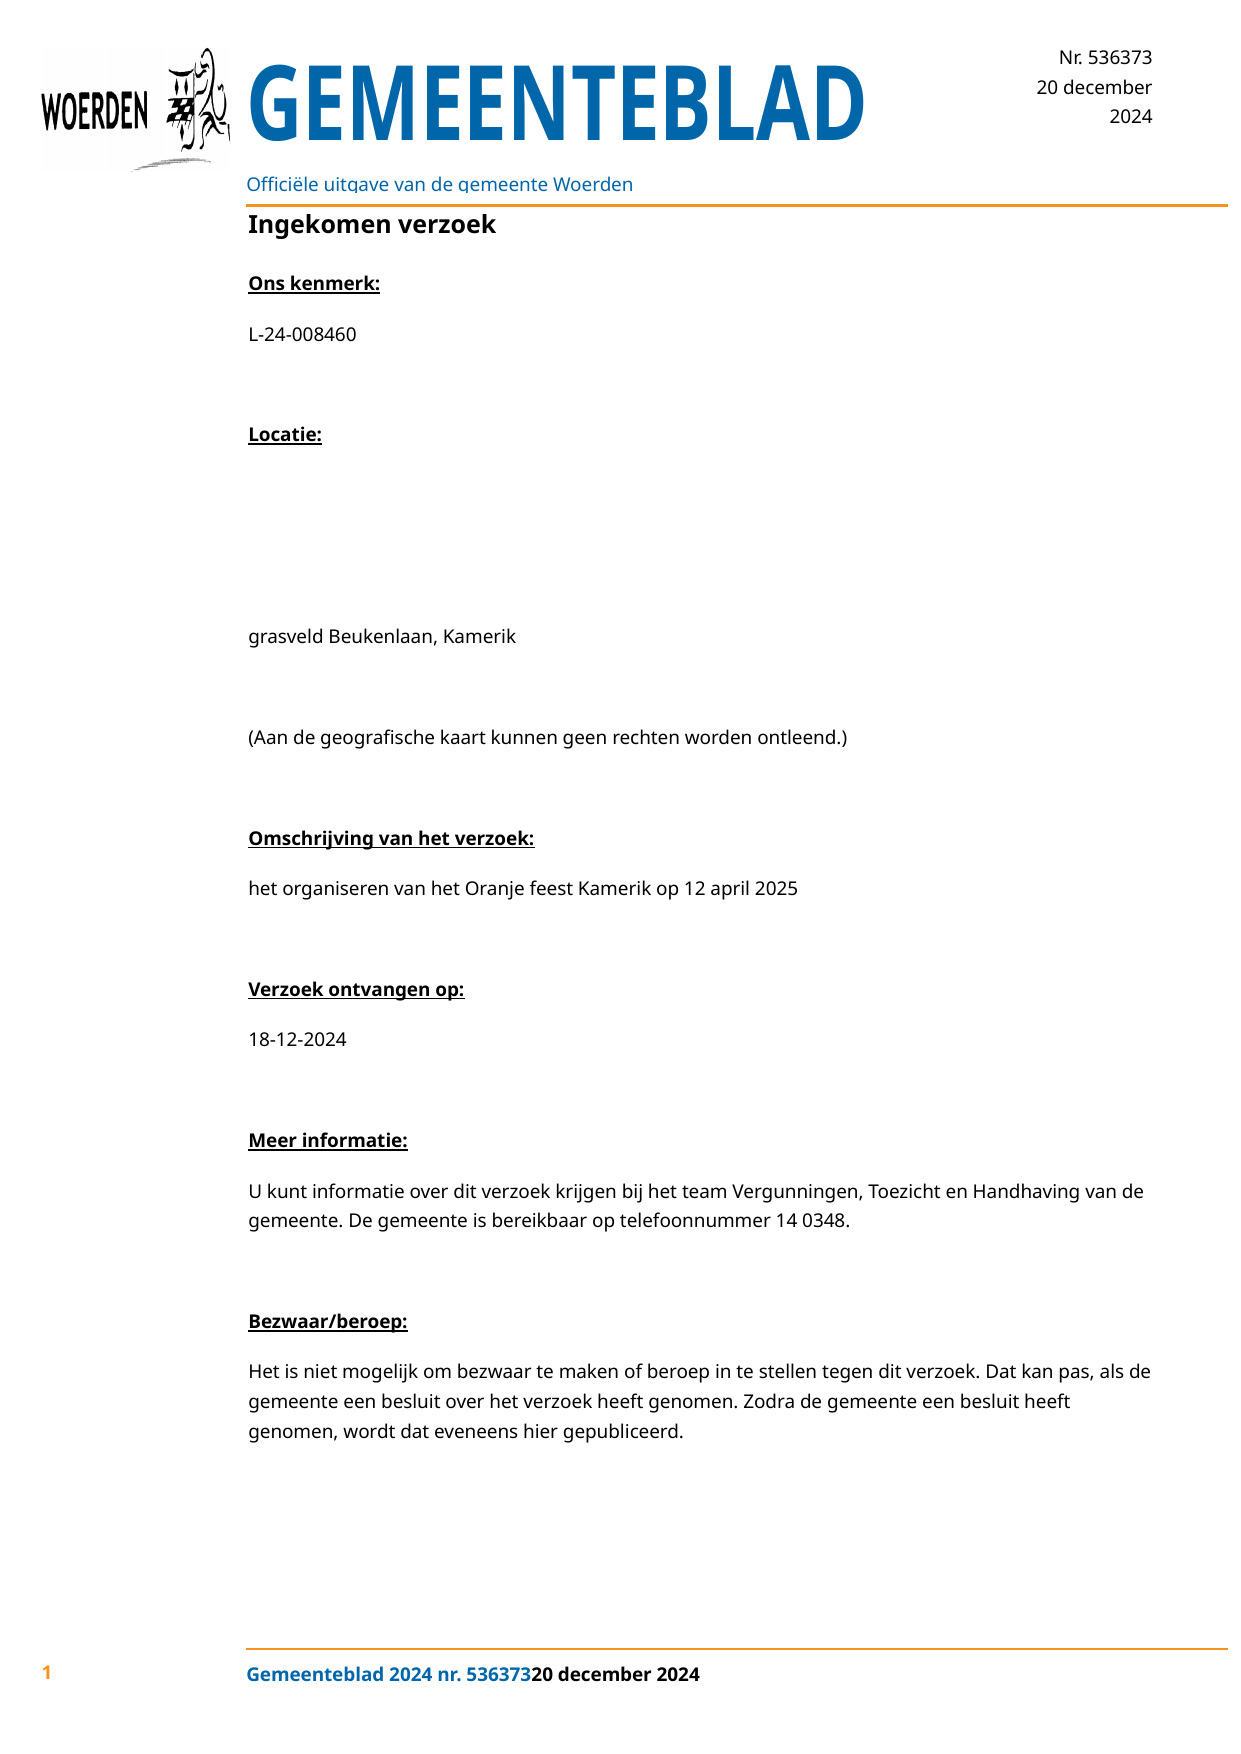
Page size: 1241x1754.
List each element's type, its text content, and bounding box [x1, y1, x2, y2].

text Locatie: [248, 422, 1152, 447]
text 18-12-2024 [248, 1027, 1152, 1052]
text (Aan de geografische kaart kunnen geen rechten worden ontleend.) [248, 724, 1152, 750]
text L-24-008460 [248, 321, 1152, 346]
text Ons kenmerk: [248, 270, 1152, 296]
text Bezwaar/beroep: [248, 1308, 1152, 1334]
picture [41, 47, 231, 172]
text U kunt informatie over dit verzoek krijgen bij het team Vergunningen, Toezicht en Handhaving van de gemeente. De gemeente is bereikbaar op telefoonnummer 14 0348. [248, 1178, 1152, 1233]
text Ingekomen verzoek [248, 207, 1152, 241]
text grasveld Beukenlaan, Kamerik [248, 623, 1152, 649]
text Het is niet mogelijk om bezwaar te maken of beroep in te stellen tegen dit verzoek. Dat kan pas, als de gemeente een besluit over het verzoek heeft genomen. Zodra de gemeente een besluit heeft genomen, wordt dat eveneens hier gepubliceerd. [248, 1359, 1152, 1443]
text Omschrijving van het verzoek: [248, 825, 1152, 851]
text Verzoek ontvangen op: [248, 976, 1152, 1002]
text Meer informatie: [248, 1127, 1152, 1153]
text het organiseren van het Oranje feest Kamerik op 12 april 2025 [248, 875, 1152, 901]
